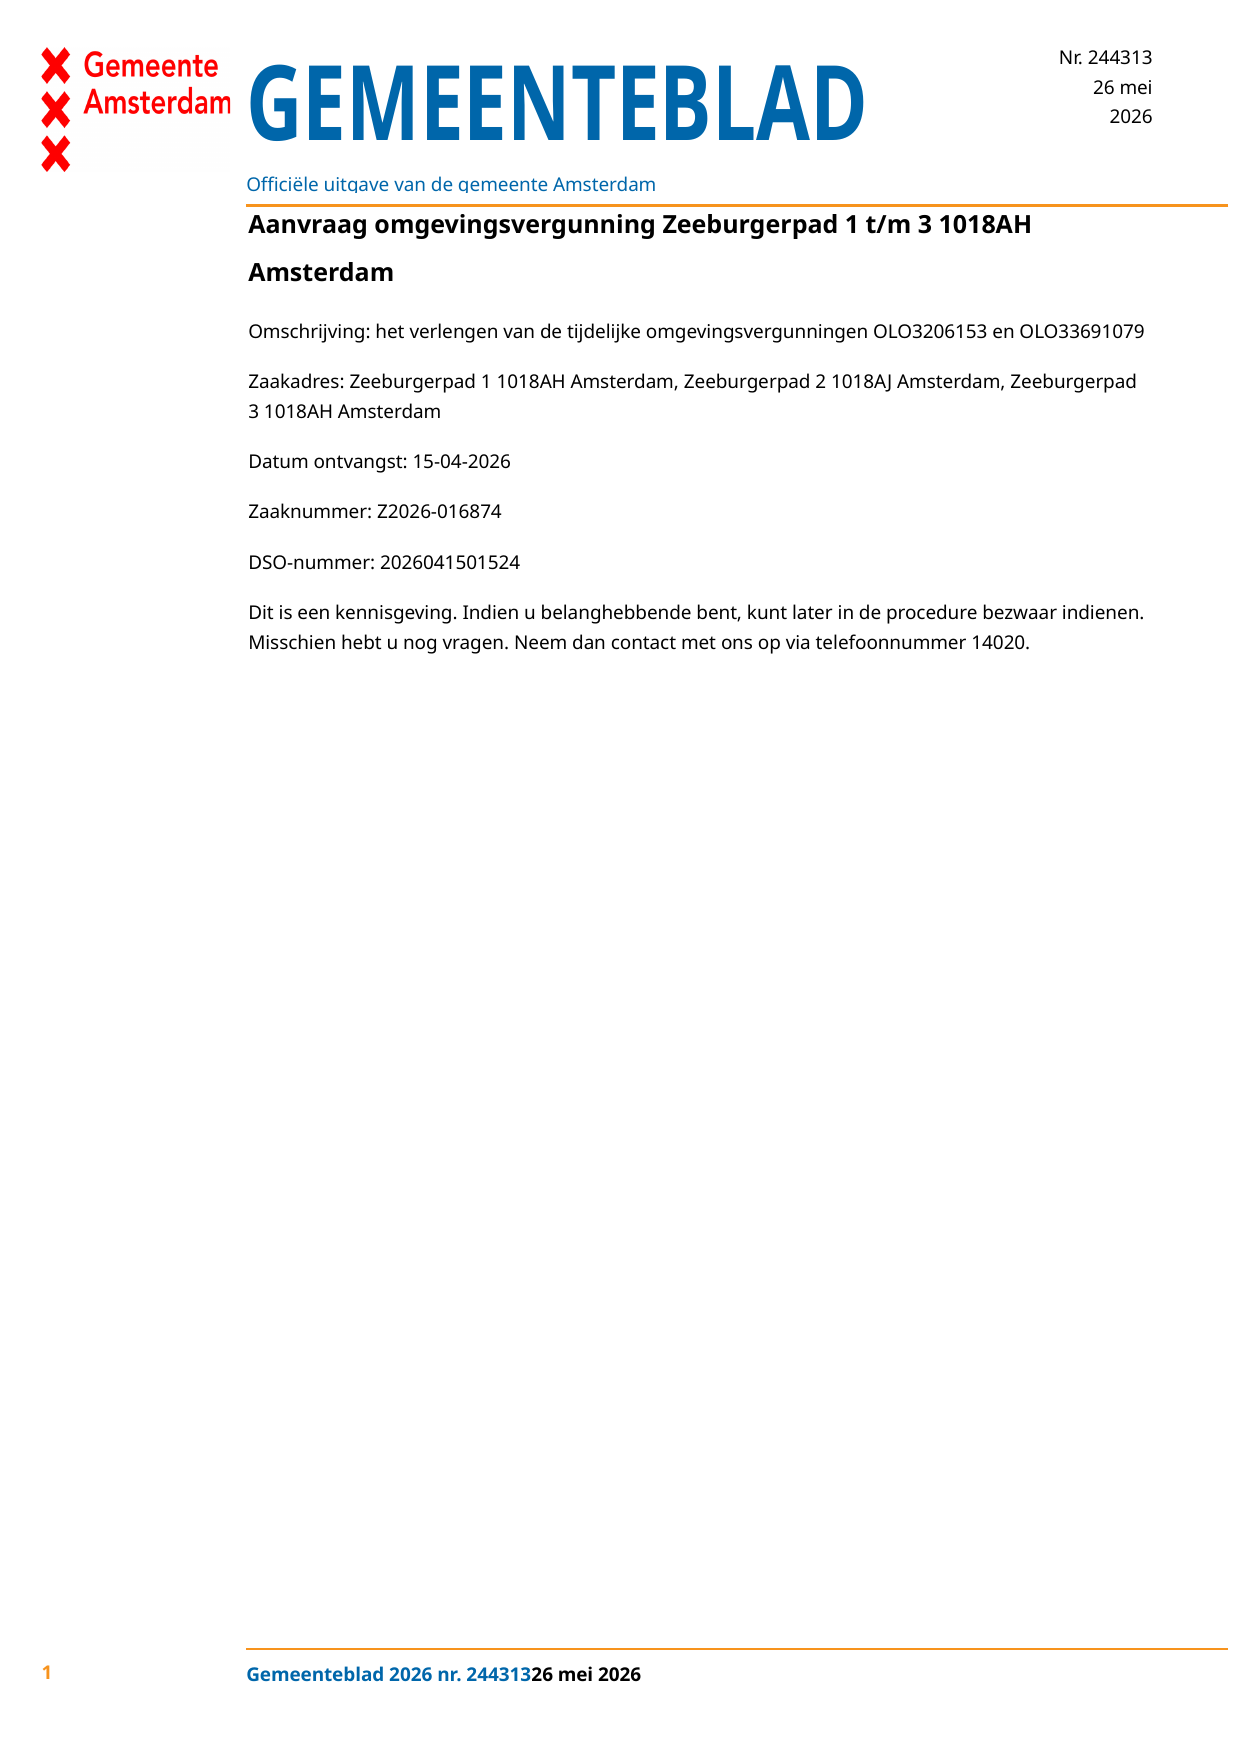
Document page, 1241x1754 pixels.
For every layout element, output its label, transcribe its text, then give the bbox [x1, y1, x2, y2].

text Zaaknummer: Z2026-016874 [248, 499, 1152, 524]
picture [41, 47, 231, 172]
text DSO-nummer: 2026041501524 [248, 549, 1152, 575]
text Datum ontvangst: 15-04-2026 [248, 448, 1152, 474]
text Dit is een kennisgeving. Indien u belanghebbende bent, kunt later in de procedure bezwaar indienen. Misschien hebt u nog vragen. Neem dan contact met ons op via telefoonnummer 14020. [248, 599, 1152, 655]
text Omschrijving: het verlengen van de tijdelijke omgevingsvergunningen OLO3206153 en OLO33691079 [248, 318, 1152, 344]
text Zaakadres: Zeeburgerpad 1 1018AH Amsterdam, Zeeburgerpad 2 1018AJ Amsterdam, Zeeburgerpad 3 1018AH Amsterdam [248, 368, 1152, 424]
text Aanvraag omgevingsvergunning Zeeburgerpad 1 t/m 3 1018AH Amsterdam [248, 207, 1152, 288]
